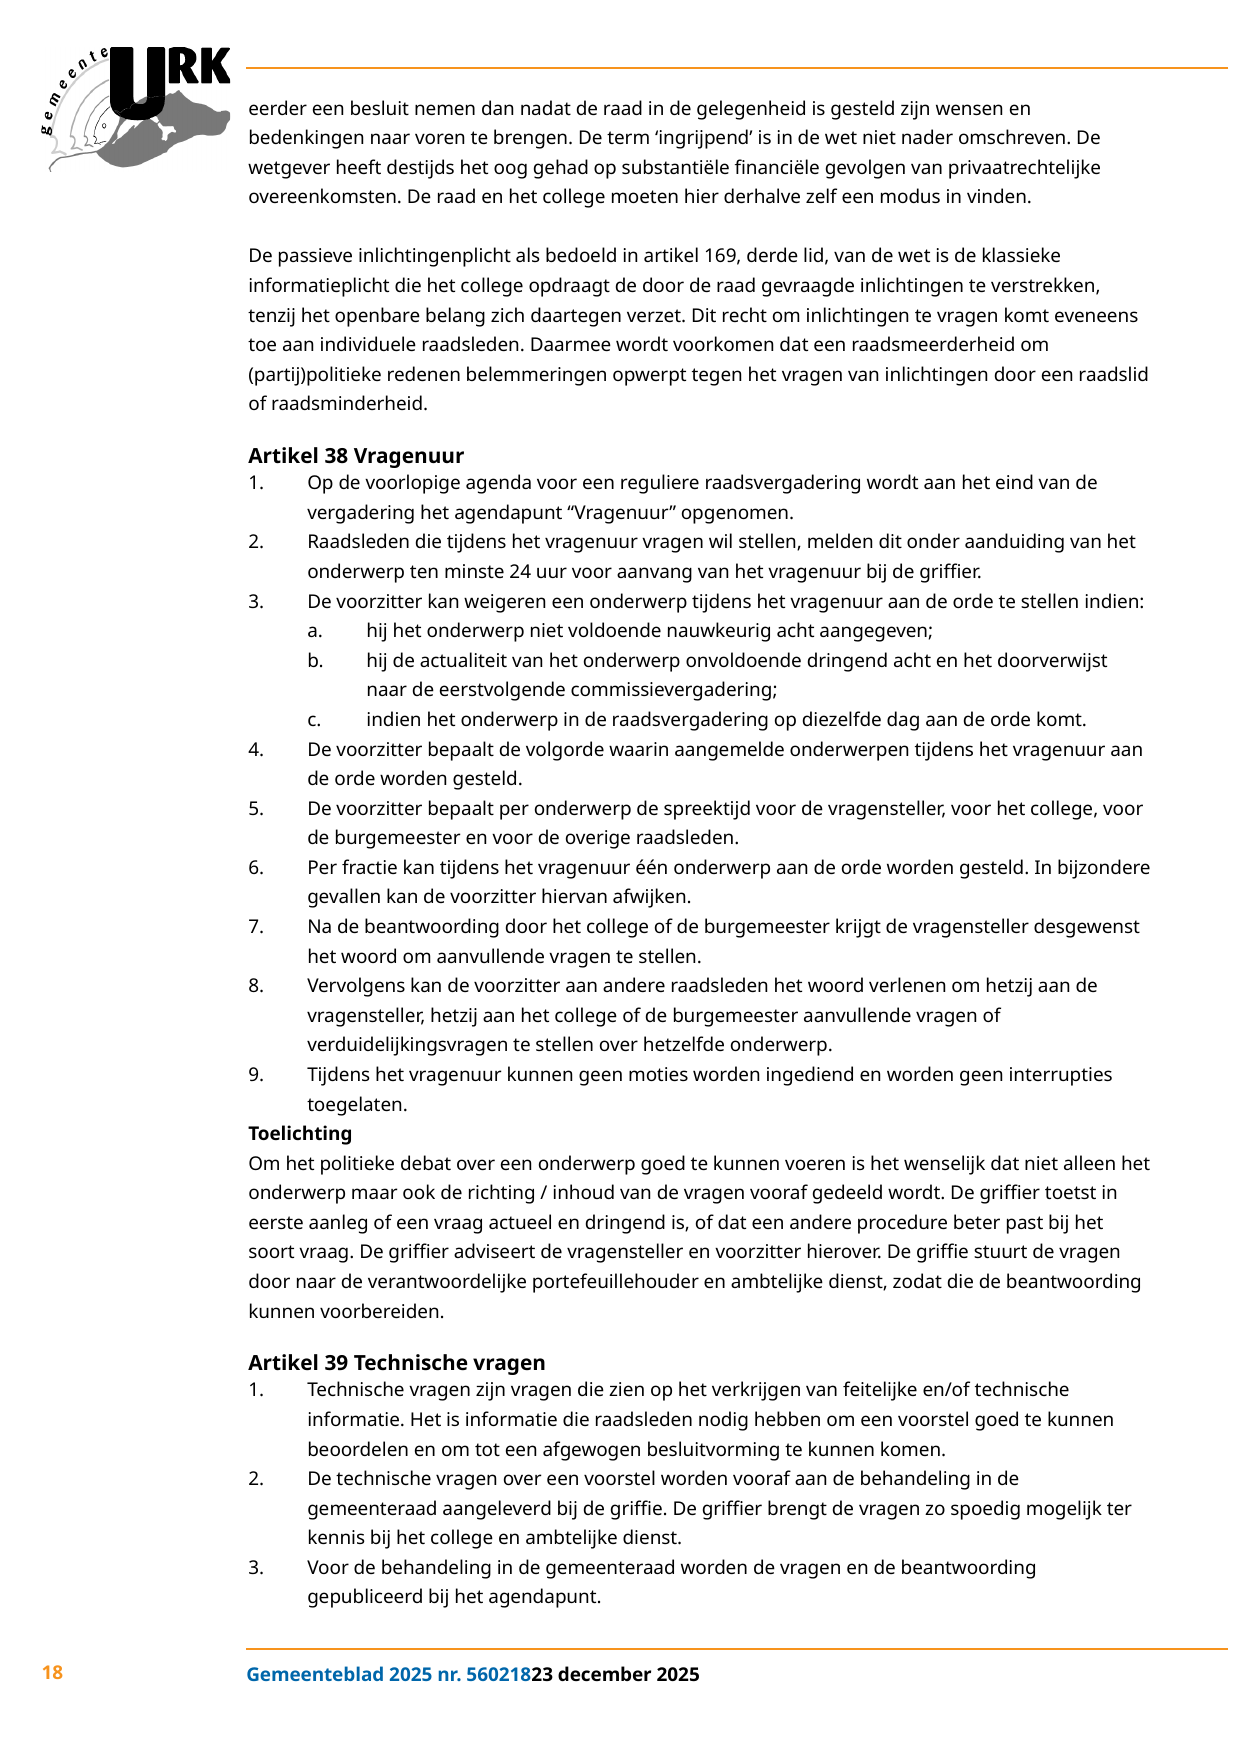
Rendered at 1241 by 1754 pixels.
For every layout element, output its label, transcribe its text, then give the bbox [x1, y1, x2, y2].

picture [41, 47, 231, 172]
list De technische vragen over een voorstel worden vooraf aan de behandeling in de gemeenteraad aangeleverd bij de griffie. De griffier brengt de vragen zo spoedig mogelijk ter kennis bij het college en ambtelijke dienst. [248, 1465, 1152, 1550]
list Voor de behandeling in de gemeenteraad worden de vragen en de beantwoording gepubliceerd bij het agendapunt. [248, 1554, 1152, 1609]
text eerder een besluit nemen dan nadat de raad in de gelegenheid is gesteld zijn wensen en bedenkingen naar voren te brengen. De term ‘ingrijpend’ is in de wet niet nader omschreven. De wetgever heeft destijds het oog gehad op substantiële financiële gevolgen van privaatrechtelijke overeenkomsten. De raad en het college moeten hier derhalve zelf een modus in vinden. [248, 95, 1152, 209]
list indien het onderwerp in de raadsvergadering op diezelfde dag aan de orde komt. [307, 706, 1152, 732]
text De passieve inlichtingenplicht als bedoeld in artikel 169, derde lid, van de wet is de klassieke informatieplicht die het college opdraagt de door de raad gevraagde inlichtingen te verstrekken, tenzij het openbare belang zich daartegen verzet. Dit recht om inlichtingen te vragen komt eveneens toe aan individuele raadsleden. Daarmee wordt voorkomen dat een raadsmeerderheid om (partij)politieke redenen belemmeringen opwerpt tegen het vragen van inlichtingen door een raadslid of raadsminderheid. [248, 243, 1152, 416]
list Vervolgens kan de voorzitter aan andere raadsleden het woord verlenen om hetzij aan de vragensteller, hetzij aan het college of de burgemeester aanvullende vragen of verduidelijkingsvragen te stellen over hetzelfde onderwerp. [248, 972, 1152, 1057]
list Op de voorlopige agenda voor een reguliere raadsvergadering wordt aan het eind van de vergadering het agendapunt “Vragenuur” opgenomen. [248, 469, 1152, 525]
list Raadsleden die tijdens het vragenuur vragen wil stellen, melden dit onder aanduiding van het onderwerp ten minste 24 uur voor aanvang van het vragenuur bij de griffier. [248, 529, 1152, 584]
list De voorzitter bepaalt de volgorde waarin aangemelde onderwerpen tijdens het vragenuur aan de orde worden gesteld. [248, 736, 1152, 791]
list De voorzitter kan weigeren een onderwerp tijdens het vragenuur aan de orde te stellen indien: [248, 588, 1152, 613]
list hij de actualiteit van het onderwerp onvoldoende dringend acht en het doorverwijst naar de eerstvolgende commissievergadering; [307, 647, 1152, 702]
list Na de beantwoording door het college of de burgemeester krijgt de vragensteller desgewenst het woord om aanvullende vragen te stellen. [248, 913, 1152, 968]
text Om het politieke debat over een onderwerp goed te kunnen voeren is het wenselijk dat niet alleen het onderwerp maar ook de richting / inhoud van de vragen vooraf gedeeld wordt. De griffier toetst in eerste aanleg of een vraag actueel en dringend is, of dat een andere procedure beter past bij het soort vraag. De griffier adviseert de vragensteller en voorzitter hierover. De griffie stuurt de vragen door naar de verantwoordelijke portefeuillehouder en ambtelijke dienst, zodat die de beantwoording kunnen voorbereiden. [248, 1150, 1152, 1323]
list Per fractie kan tijdens het vragenuur één onderwerp aan de orde worden gesteld. In bijzondere gevallen kan de voorzitter hiervan afwijken. [248, 854, 1152, 909]
text Artikel 39 Technische vragen [248, 1348, 1152, 1377]
text Artikel 38 Vragenuur [248, 441, 1152, 469]
list Tijdens het vragenuur kunnen geen moties worden ingediend en worden geen interrupties toegelaten. [248, 1061, 1152, 1116]
list De voorzitter bepaalt per onderwerp de spreektijd voor de vragensteller, voor het college, voor de burgemeester en voor de overige raadsleden. [248, 795, 1152, 850]
text Toelichting [248, 1120, 1152, 1146]
list Technische vragen zijn vragen die zien op het verkrijgen van feitelijke en/of technische informatie. Het is informatie die raadsleden nodig hebben om een voorstel goed te kunnen beoordelen en om tot een afgewogen besluitvorming te kunnen komen. [248, 1377, 1152, 1462]
list hij het onderwerp niet voldoende nauwkeurig acht aangegeven; [307, 617, 1152, 643]
